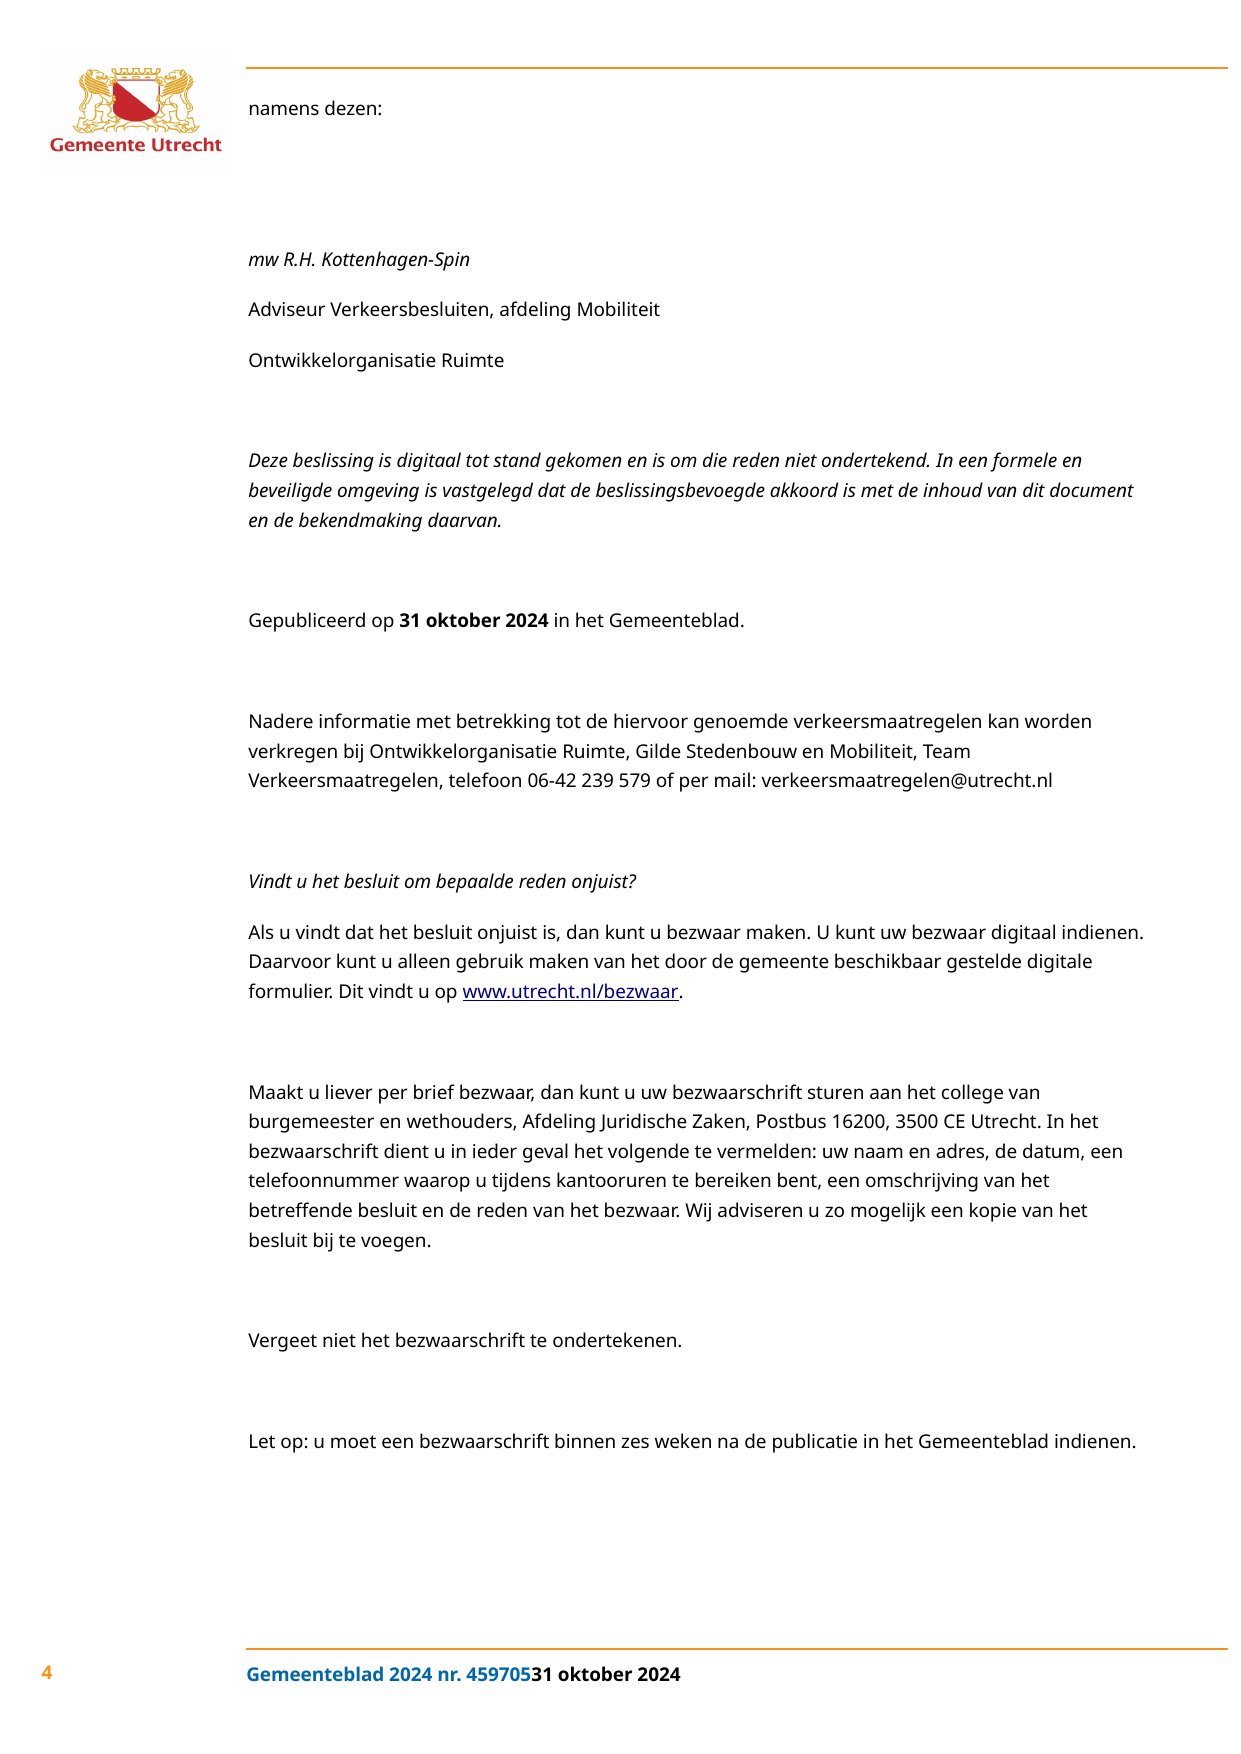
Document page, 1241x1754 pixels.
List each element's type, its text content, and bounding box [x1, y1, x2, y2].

text Let op: u moet een bezwaarschrift binnen zes weken na de publicatie in het Gemeenteblad indienen. [248, 1428, 1152, 1454]
text namens dezen: [248, 95, 1152, 121]
text Deze beslissing is digitaal tot stand gekomen en is om die reden niet ondertekend. In een formele en beveiligde omgeving is vastgelegd dat de beslissingsbevoegde akkoord is met de inhoud van dit document en de bekendmaking daarvan. [248, 448, 1152, 533]
text Maakt u liever per brief bezwaar, dan kunt u uw bezwaarschrift sturen aan het college van burgemeester en wethouders, Afdeling Juridische Zaken, Postbus 16200, 3500 CE Utrecht. In het bezwaarschrift dient u in ieder geval het volgende te vermelden: uw naam en adres, de datum, een telefoonnummer waarop u tijdens kantooruren te bereiken bent, een omschrijving van het betreffende besluit en de reden van het bezwaar. Wij adviseren u zo mogelijk een kopie van het besluit bij te voegen. [248, 1079, 1152, 1253]
text Gepubliceerd op 31 oktober 2024 in het Gemeenteblad. [248, 608, 1152, 633]
text Vergeet niet het bezwaarschrift te ondertekenen. [248, 1328, 1152, 1353]
text Vindt u het besluit om bepaalde reden onjuist? [248, 868, 1152, 894]
text mw R.H. Kottenhagen-Spin [248, 246, 1152, 272]
text Als u vindt dat het besluit onjuist is, dan kunt u bezwaar maken. U kunt uw bezwaar digitaal indienen. Daarvoor kunt u alleen gebruik maken van het door de gemeente beschikbaar gestelde digitale formulier. Dit vindt u op www.utrecht.nl/bezwaar. [248, 919, 1152, 1004]
text Adviseur Verkeersbesluiten, afdeling Mobiliteit [248, 296, 1152, 322]
text Ontwikkelorganisatie Ruimte [248, 347, 1152, 373]
picture [41, 47, 231, 172]
text Nadere informatie met betrekking tot de hiervoor genoemde verkeersmaatregelen kan worden verkregen bij Ontwikkelorganisatie Ruimte, Gilde Stedenbouw en Mobiliteit, Team Verkeersmaatregelen, telefoon 06-42 239 579 of per mail: verkeersmaatregelen@utrecht.nl [248, 708, 1152, 793]
